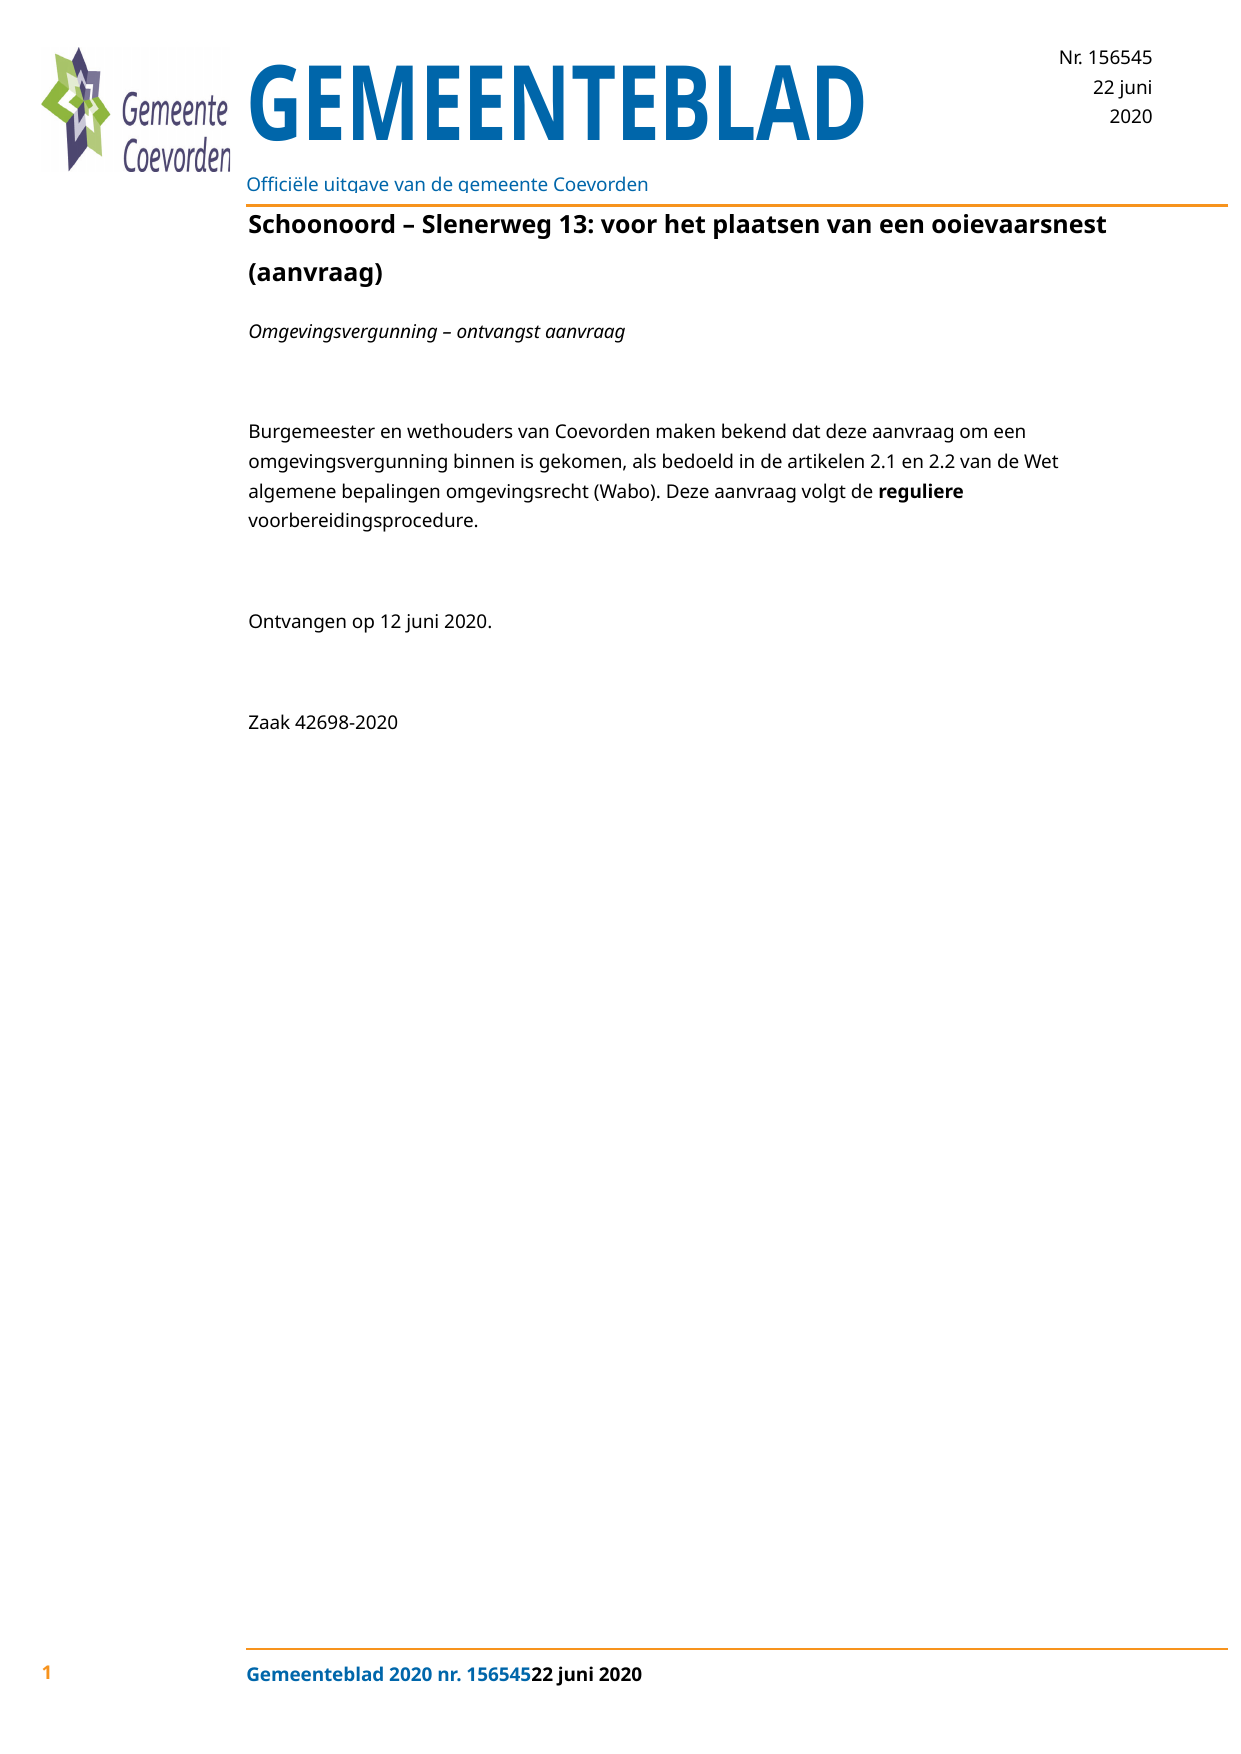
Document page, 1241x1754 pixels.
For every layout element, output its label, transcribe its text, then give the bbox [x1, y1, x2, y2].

text Zaak 42698-2020 [248, 709, 1152, 735]
text Schoonoord – Slenerweg 13: voor het plaatsen van een ooievaarsnest (aanvraag) [248, 207, 1152, 288]
text Ontvangen op 12 juni 2020. [248, 608, 1152, 634]
text Omgevingsvergunning – ontvangst aanvraag [248, 318, 1152, 344]
picture [41, 47, 231, 172]
text Burgemeester en wethouders van Coevorden maken bekend dat deze aanvraag om een omgevingsvergunning binnen is gekomen, als bedoeld in de artikelen 2.1 en 2.2 van de Wet algemene bepalingen omgevingsrecht (Wabo). Deze aanvraag volgt de reguliere voorbereidingsprocedure. [248, 419, 1152, 533]
